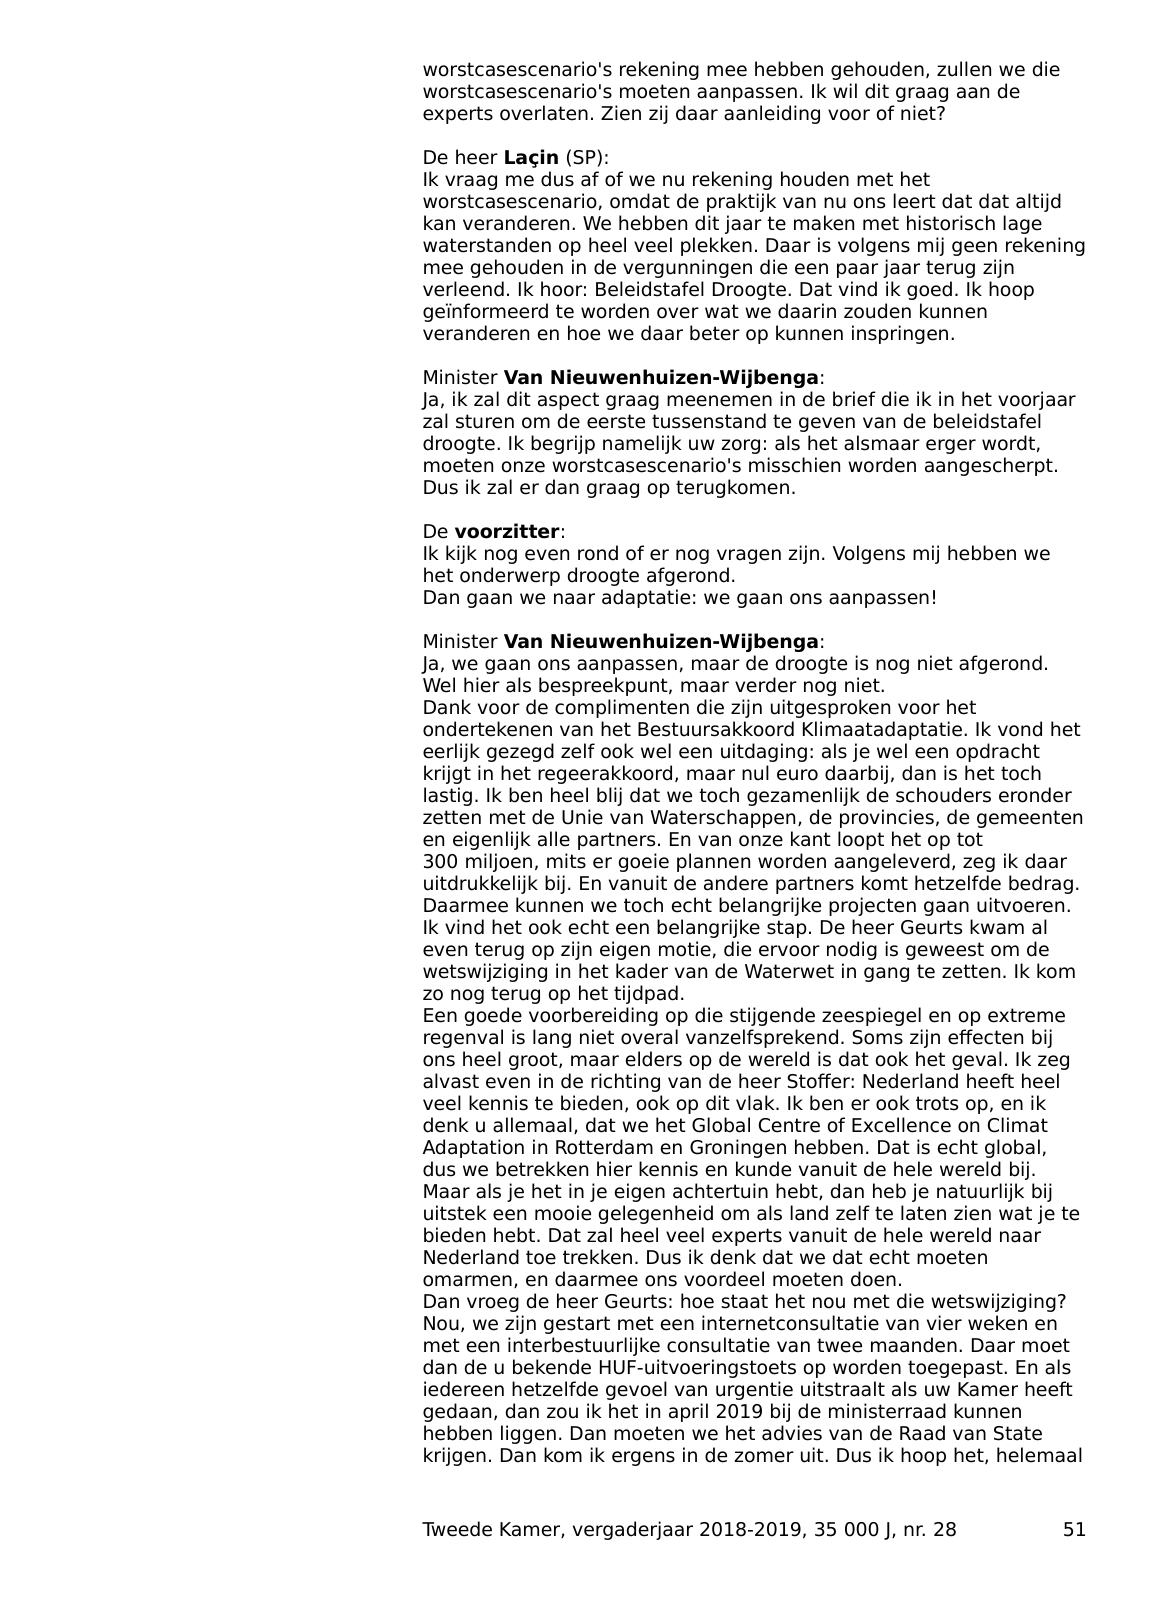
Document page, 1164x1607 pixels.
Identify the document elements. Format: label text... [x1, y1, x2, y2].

text Ik vraag me dus af of we nu rekening houden met het worstcasescenario, omdat de praktijk van nu ons leert dat dat altijd kan veranderen. We hebben dit jaar te maken met historisch lage waterstanden op heel veel plekken. Daar is volgens mij geen rekening mee gehouden in de vergunningen die een paar jaar terug zijn verleend. Ik hoor: Beleidstafel Droogte. Dat vind ik goed. Ik hoop geïnformeerd te worden over wat we daarin zouden kunnen veranderen en hoe we daar beter op kunnen inspringen. [422, 169, 1087, 345]
text Een goede voorbereiding op die stijgende zeespiegel en op extreme regenval is lang niet overal vanzelfsprekend. Soms zijn effecten bij ons heel groot, maar elders op de wereld is dat ook het geval. Ik zeg alvast even in de richting van de heer Stoffer: Nederland heeft heel veel kennis te bieden, ook op dit vlak. Ik ben er ook trots op, en ik denk u allemaal, dat we het Global Centre of Excellence on Climat Adaptation in Rotterdam en Groningen hebben. Dat is echt global, dus we betrekken hier kennis en kunde vanuit de hele wereld bij. Maar als je het in je eigen achtertuin hebt, dan heb je natuurlijk bij uitstek een mooie gelegenheid om als land zelf te laten zien wat je te bieden hebt. Dat zal heel veel experts vanuit de hele wereld naar Nederland toe trekken. Dus ik denk dat we dat echt moeten omarmen, en daarmee ons voordeel moeten doen. [422, 1005, 1087, 1291]
text De heer Laçin (SP): [422, 147, 1087, 169]
text Dan gaan we naar adaptatie: we gaan ons aanpassen! [422, 587, 1087, 609]
text Minister Van Nieuwenhuizen-Wijbenga: [422, 367, 1087, 389]
text De voorzitter: [422, 521, 1087, 543]
text Minister Van Nieuwenhuizen-Wijbenga: [422, 631, 1087, 653]
text Ik kijk nog even rond of er nog vragen zijn. Volgens mij hebben we het onderwerp droogte afgerond. [422, 543, 1087, 587]
text Ja, ik zal dit aspect graag meenemen in de brief die ik in het voorjaar zal sturen om de eerste tussenstand te geven van de beleidstafel droogte. Ik begrijp namelijk uw zorg: als het alsmaar erger wordt, moeten onze worstcasescenario's misschien worden aangescherpt. Dus ik zal er dan graag op terugkomen. [422, 389, 1087, 499]
text Ja, we gaan ons aanpassen, maar de droogte is nog niet afgerond. Wel hier als bespreekpunt, maar verder nog niet. [422, 653, 1087, 697]
text worstcasescenario's rekening mee hebben gehouden, zullen we die worstcasescenario's moeten aanpassen. Ik wil dit graag aan de experts overlaten. Zien zij daar aanleiding voor of niet? [422, 59, 1087, 125]
text Dan vroeg de heer Geurts: hoe staat het nou met die wetswijziging? Nou, we zijn gestart met een internetconsultatie van vier weken en met een interbestuurlijke consultatie van twee maanden. Daar moet dan de u bekende HUF-uitvoeringstoets op worden toegepast. En als iedereen hetzelfde gevoel van urgentie uitstraalt als uw Kamer heeft gedaan, dan zou ik het in april 2019 bij de ministerraad kunnen hebben liggen. Dan moeten we het advies van de Raad van State krijgen. Dan kom ik ergens in de zomer uit. Dus ik hoop het, helemaal [422, 1291, 1087, 1467]
text Dank voor de complimenten die zijn uitgesproken voor het ondertekenen van het Bestuursakkoord Klimaatadaptatie. Ik vond het eerlijk gezegd zelf ook wel een uitdaging: als je wel een opdracht krijgt in het regeerakkoord, maar nul euro daarbij, dan is het toch lastig. Ik ben heel blij dat we toch gezamenlijk de schouders eronder zetten met de Unie van Waterschappen, de provincies, de gemeenten en eigenlijk alle partners. En van onze kant loopt het op tot 300 miljoen, mits er goeie plannen worden aangeleverd, zeg ik daar uitdrukkelijk bij. En vanuit de andere partners komt hetzelfde bedrag. Daarmee kunnen we toch echt belangrijke projecten gaan uitvoeren. Ik vind het ook echt een belangrijke stap. De heer Geurts kwam al even terug op zijn eigen motie, die ervoor nodig is geweest om de wetswijziging in het kader van de Waterwet in gang te zetten. Ik kom zo nog terug op het tijdpad. [422, 697, 1087, 1005]
